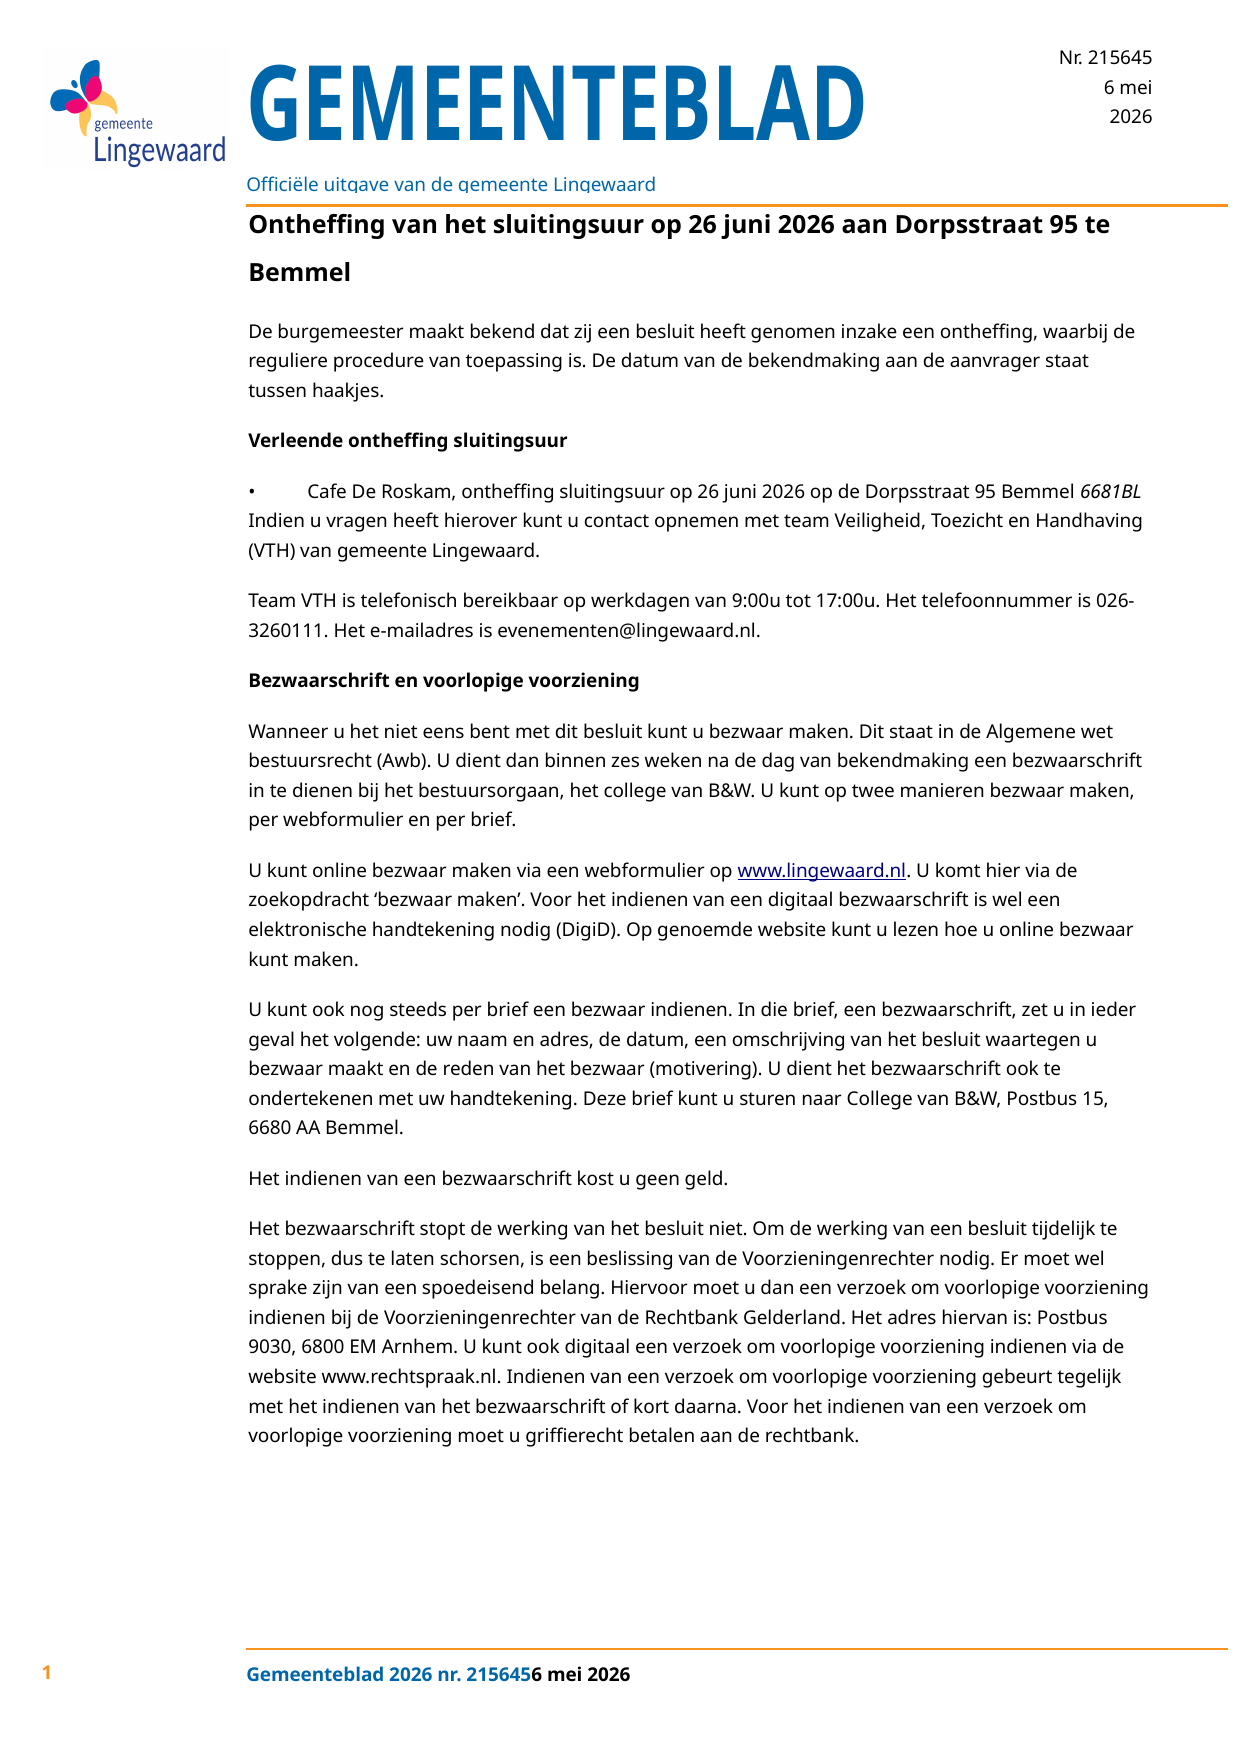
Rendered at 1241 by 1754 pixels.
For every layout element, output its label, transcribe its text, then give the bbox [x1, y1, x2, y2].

text Wanneer u het niet eens bent met dit besluit kunt u bezwaar maken. Dit staat in de Algemene wet bestuursrecht (Awb). U dient dan binnen zes weken na de dag van bekendmaking een bezwaarschrift in te dienen bij het bestuursorgaan, het college van B&W. U kunt op twee manieren bezwaar maken, per webformulier en per brief. [248, 718, 1152, 832]
text Indien u vragen heeft hierover kunt u contact opnemen met team Veiligheid, Toezicht en Handhaving (VTH) van gemeente Lingewaard. [248, 507, 1152, 563]
picture [41, 47, 231, 172]
list Cafe De Roskam, ontheffing sluitingsuur op 26 juni 2026 op de Dorpsstraat 95 Bemmel 6681BL [248, 478, 1152, 504]
text U kunt online bezwaar maken via een webformulier op www.lingewaard.nl. U komt hier via de zoekopdracht ‘bezwaar maken’. Voor het indienen van een digitaal bezwaarschrift is wel een elektronische handtekening nodig (DigiD). Op genoemde website kunt u lezen hoe u online bezwaar kunt maken. [248, 857, 1152, 972]
text Team VTH is telefonisch bereikbaar op werkdagen van 9:00u tot 17:00u. Het telefoonnummer is 026-3260111. Het e-mailadres is evenementen@lingewaard.nl. [248, 587, 1152, 643]
text De burgemeester maakt bekend dat zij een besluit heeft genomen inzake een ontheffing, waarbij de reguliere procedure van toepassing is. De datum van de bekendmaking aan de aanvrager staat tussen haakjes. [248, 318, 1152, 403]
text Het bezwaarschrift stopt de werking van het besluit niet. Om de werking van een besluit tijdelijk te stoppen, dus te laten schorsen, is een beslissing van de Voorzieningenrechter nodig. Er moet wel sprake zijn van een spoedeisend belang. Hiervoor moet u dan een verzoek om voorlopige voorziening indienen bij de Voorzieningenrechter van de Rechtbank Gelderland. Het adres hiervan is: Postbus 9030, 6800 EM Arnhem. U kunt ook digitaal een verzoek om voorlopige voorziening indienen via de website www.rechtspraak.nl. Indienen van een verzoek om voorlopige voorziening gebeurt tegelijk met het indienen van het bezwaarschrift of kort daarna. Voor het indienen van een verzoek om voorlopige voorziening moet u griffierecht betalen aan de rechtbank. [248, 1215, 1152, 1448]
text Ontheffing van het sluitingsuur op 26 juni 2026 aan Dorpsstraat 95 te Bemmel [248, 207, 1152, 288]
text Bezwaarschrift en voorlopige voorziening [248, 667, 1152, 693]
text Het indienen van een bezwaarschrift kost u geen geld. [248, 1165, 1152, 1191]
text U kunt ook nog steeds per brief een bezwaar indienen. In die brief, een bezwaarschrift, zet u in ieder geval het volgende: uw naam en adres, de datum, een omschrijving van het besluit waartegen u bezwaar maakt en de reden van het bezwaar (motivering). U dient het bezwaarschrift ook te ondertekenen met uw handtekening. Deze brief kunt u sturen naar College van B&W, Postbus 15, 6680 AA Bemmel. [248, 996, 1152, 1140]
text Verleende ontheffing sluitingsuur [248, 427, 1152, 453]
